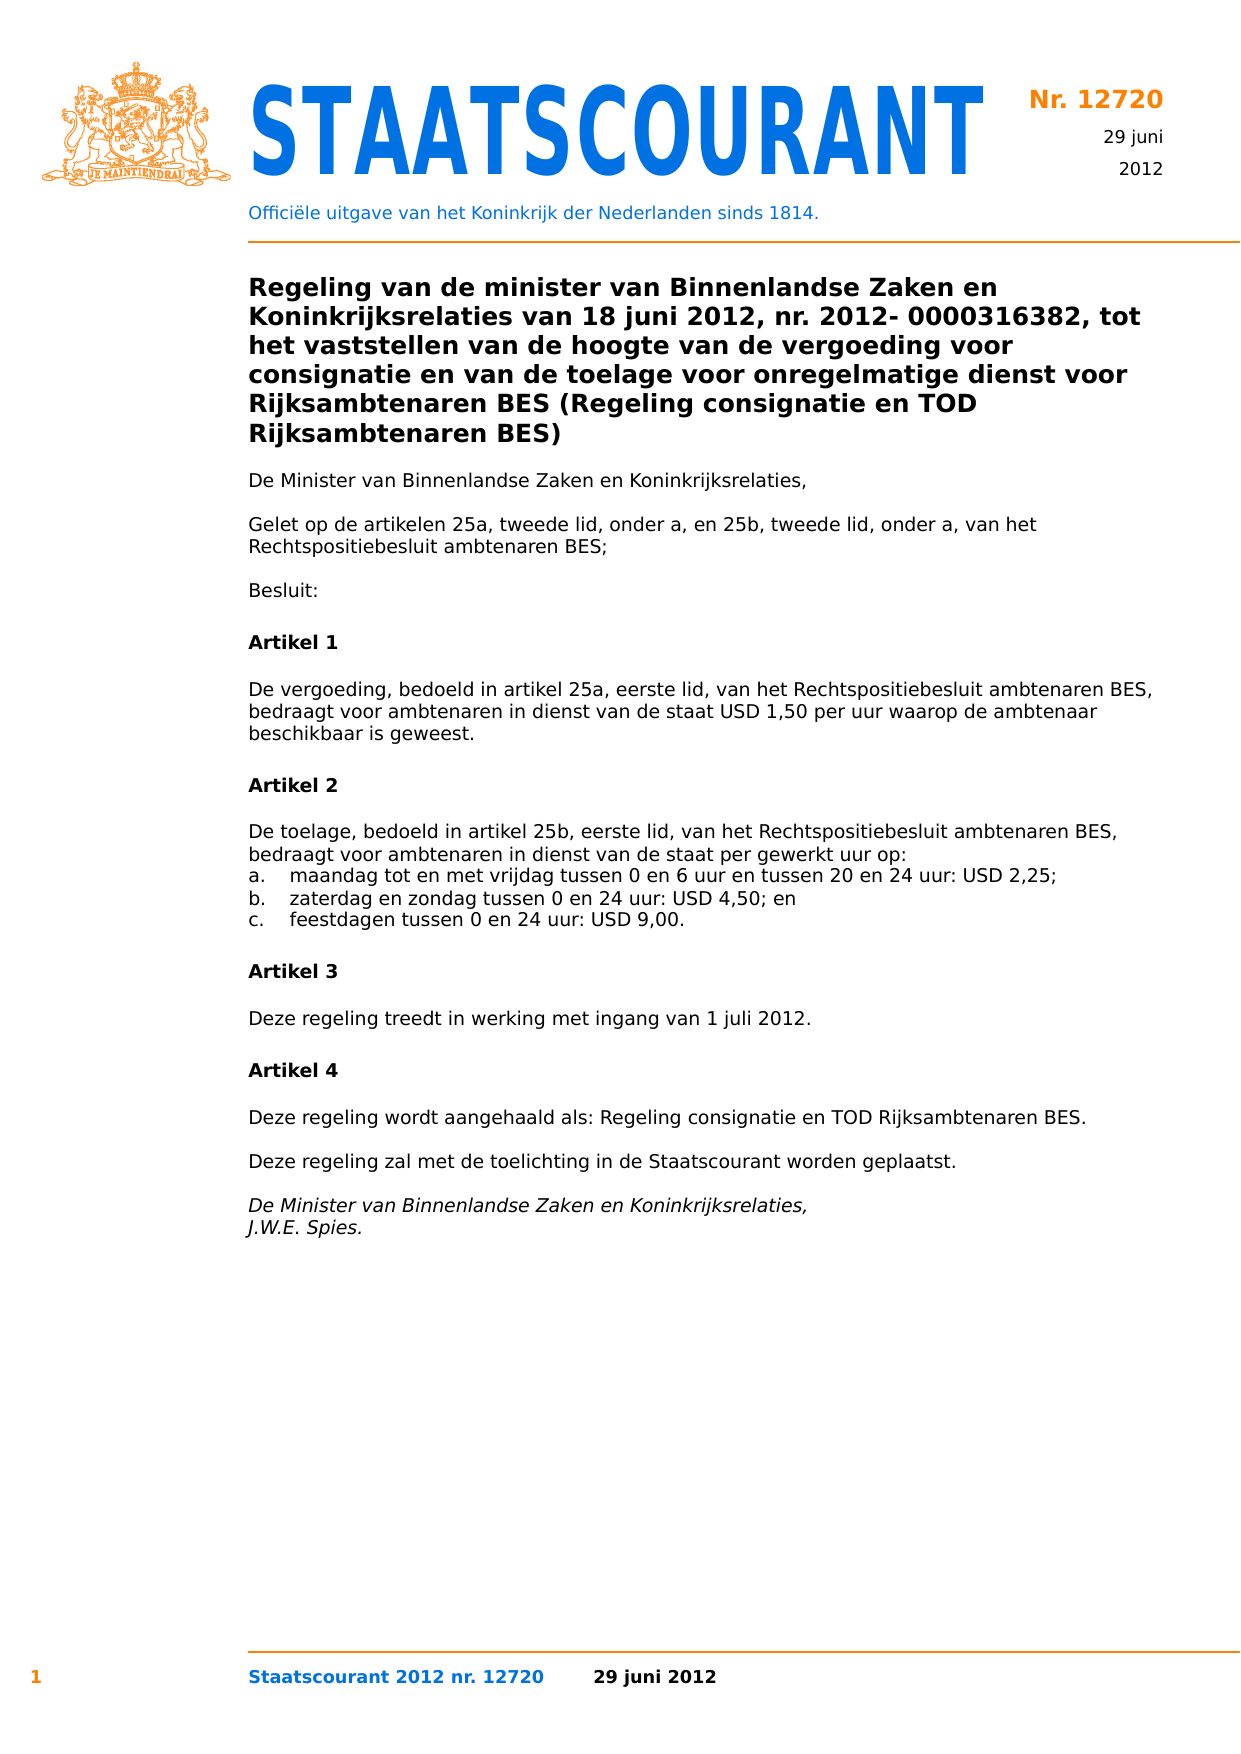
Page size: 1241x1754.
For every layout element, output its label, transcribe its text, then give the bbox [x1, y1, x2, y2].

picture [41, 62, 231, 186]
text b. zaterdag en zondag tussen 0 en 24 uur: USD 4,50; en [248, 887, 1163, 909]
text Besluit: [248, 579, 1163, 602]
table_cell 2012 [998, 153, 1240, 203]
subtitle Regeling van de minister van Binnenlandse Zaken en Koninkrijksrelaties van 18 juni 2012, nr. 2012- 0000316382, tot het vaststellen van de hoogte van de vergoeding voor consignatie en van de toelage voor onregelmatige dienst voor Rijksambtenaren BES (Regeling consignatie en TOD Rijksambtenaren BES) [248, 273, 1163, 448]
subtitle Artikel 4 [248, 1060, 1163, 1082]
subtitle Artikel 2 [248, 774, 1163, 796]
subtitle Artikel 3 [248, 961, 1163, 983]
text De Minister van Binnenlandse Zaken en Koninkrijksrelaties, [248, 470, 1163, 492]
table_header STAATSCOURANT [248, 62, 998, 203]
text a. maandag tot en met vrijdag tussen 0 en 6 uur en tussen 20 en 24 uur: USD 2,25; [248, 865, 1163, 887]
subtitle Artikel 1 [248, 632, 1163, 653]
text De vergoeding, bedoeld in artikel 25a, eerste lid, van het Rechtspositiebesluit ambtenaren BES, bedraagt voor ambtenaren in dienst van de staat USD 1,50 per uur waarop de ambtenaar beschikbaar is geweest. [248, 678, 1163, 744]
text Deze regeling wordt aangehaald als: Regeling consignatie en TOD Rijksambtenaren BES. [248, 1107, 1163, 1129]
text Deze regeling treedt in werking met ingang van 1 juli 2012. [248, 1008, 1163, 1030]
text De Minister van Binnenlandse Zaken en Koninkrijksrelaties, J.W.E. Spies. [248, 1195, 1163, 1239]
text Gelet op de artikelen 25a, tweede lid, onder a, en 25b, tweede lid, onder a, van het Rechtspositiebesluit ambtenaren BES; [248, 514, 1163, 558]
table_cell Officiële uitgave van het Koninkrijk der Nederlanden sinds 1814. [248, 203, 1240, 241]
table_header Nr. 12720 [998, 62, 1240, 121]
table_cell 29 juni [998, 121, 1240, 153]
text De toelage, bedoeld in artikel 25b, eerste lid, van het Rechtspositiebesluit ambtenaren BES, bedraagt voor ambtenaren in dienst van de staat per gewerkt uur op: [248, 821, 1163, 865]
text Deze regeling zal met de toelichting in de Staatscourant worden geplaatst. [248, 1151, 1163, 1173]
text c. feestdagen tussen 0 en 24 uur: USD 9,00. [248, 909, 1163, 931]
table_header [25, 62, 248, 241]
